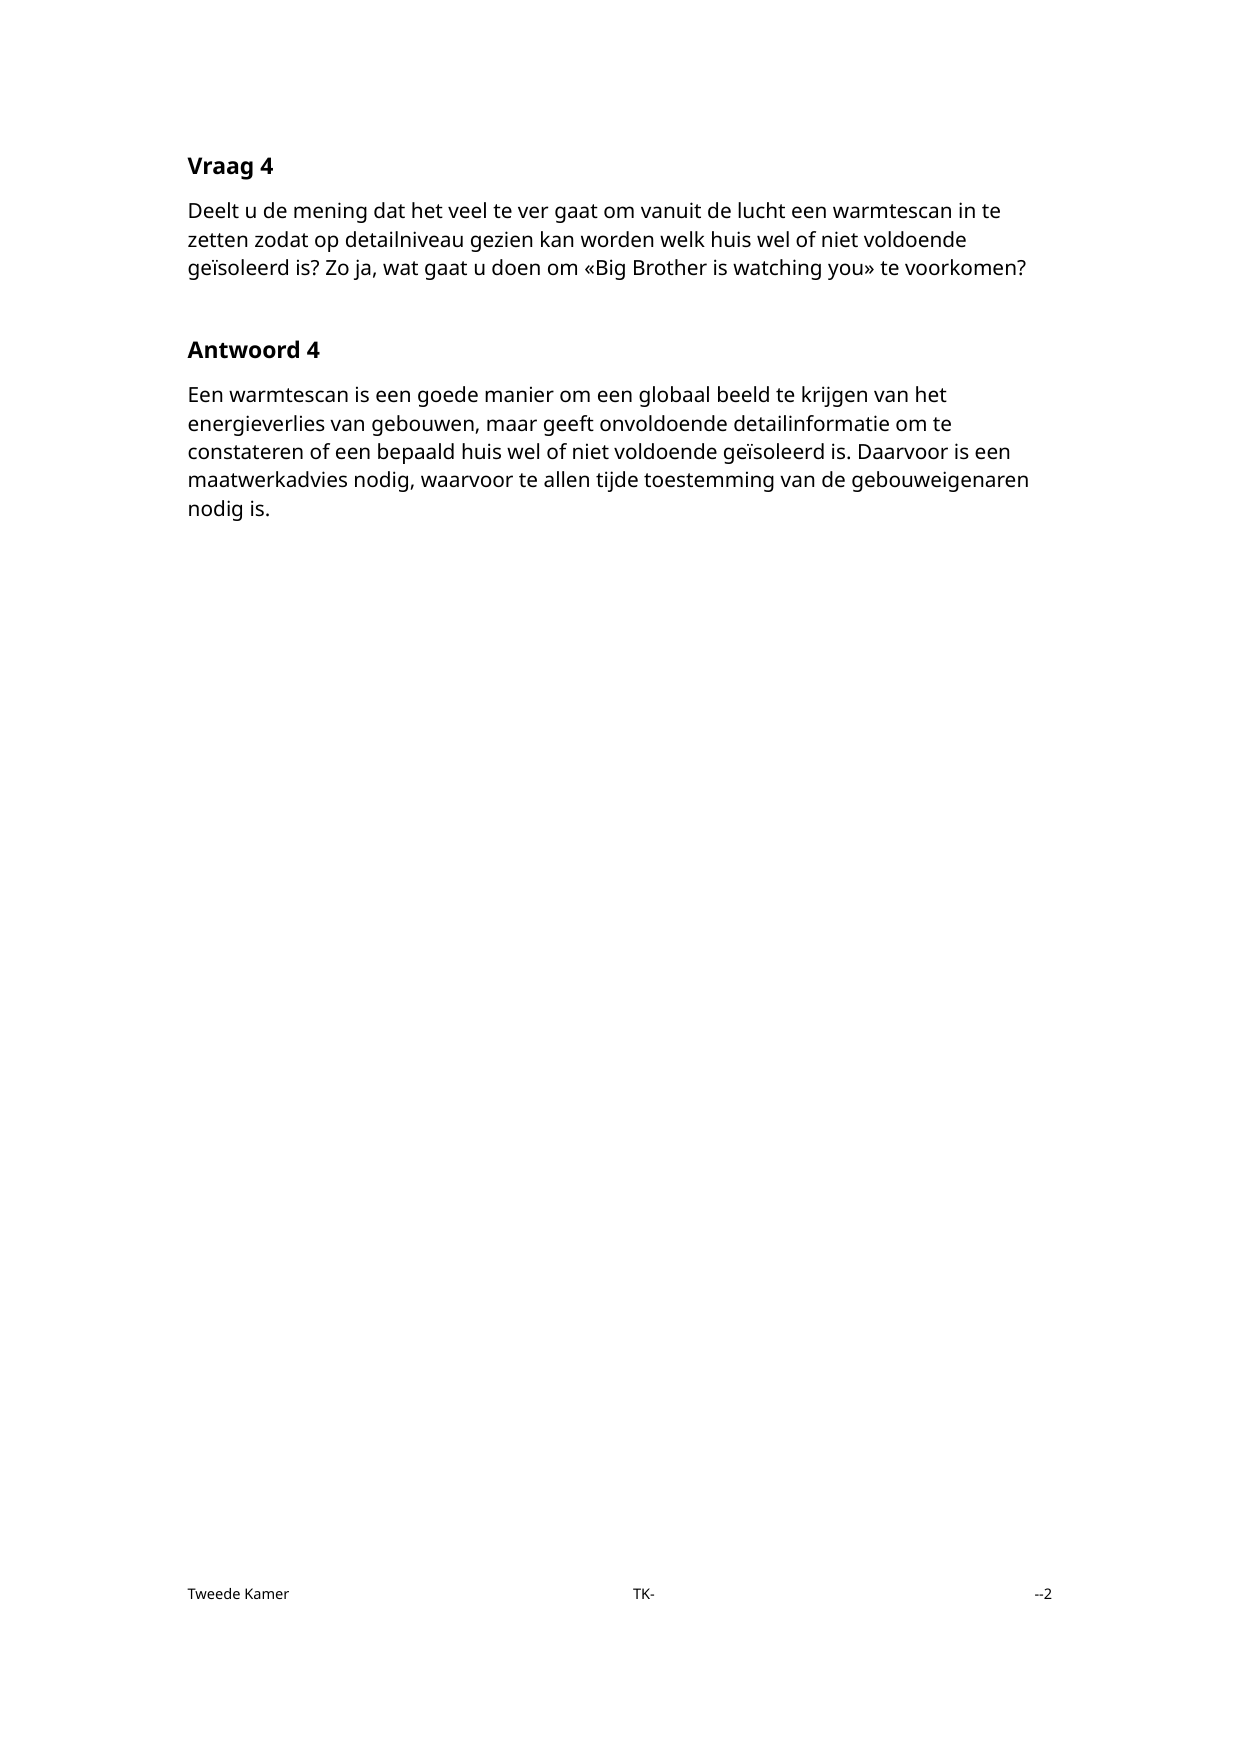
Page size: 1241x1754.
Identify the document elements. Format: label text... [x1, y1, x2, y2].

subtitle Antwoord 4 [187, 334, 1053, 365]
text Een warmtescan is een goede manier om een globaal beeld te krijgen van het energieverlies van gebouwen, maar geeft onvoldoende detailinformatie om te constateren of een bepaald huis wel of niet voldoende geïsoleerd is. Daarvoor is een maatwerkadvies nodig, waarvoor te allen tijde toestemming van de gebouweigenaren nodig is. [187, 380, 1053, 522]
text Deelt u de mening dat het veel te ver gaat om vanuit de lucht een warmtescan in te zetten zodat op detailniveau gezien kan worden welk huis wel of niet voldoende geïsoleerd is? Zo ja, wat gaat u doen om «Big Brother is watching you» te voorkomen? [187, 196, 1053, 282]
subtitle Vraag 4 [187, 150, 1053, 181]
